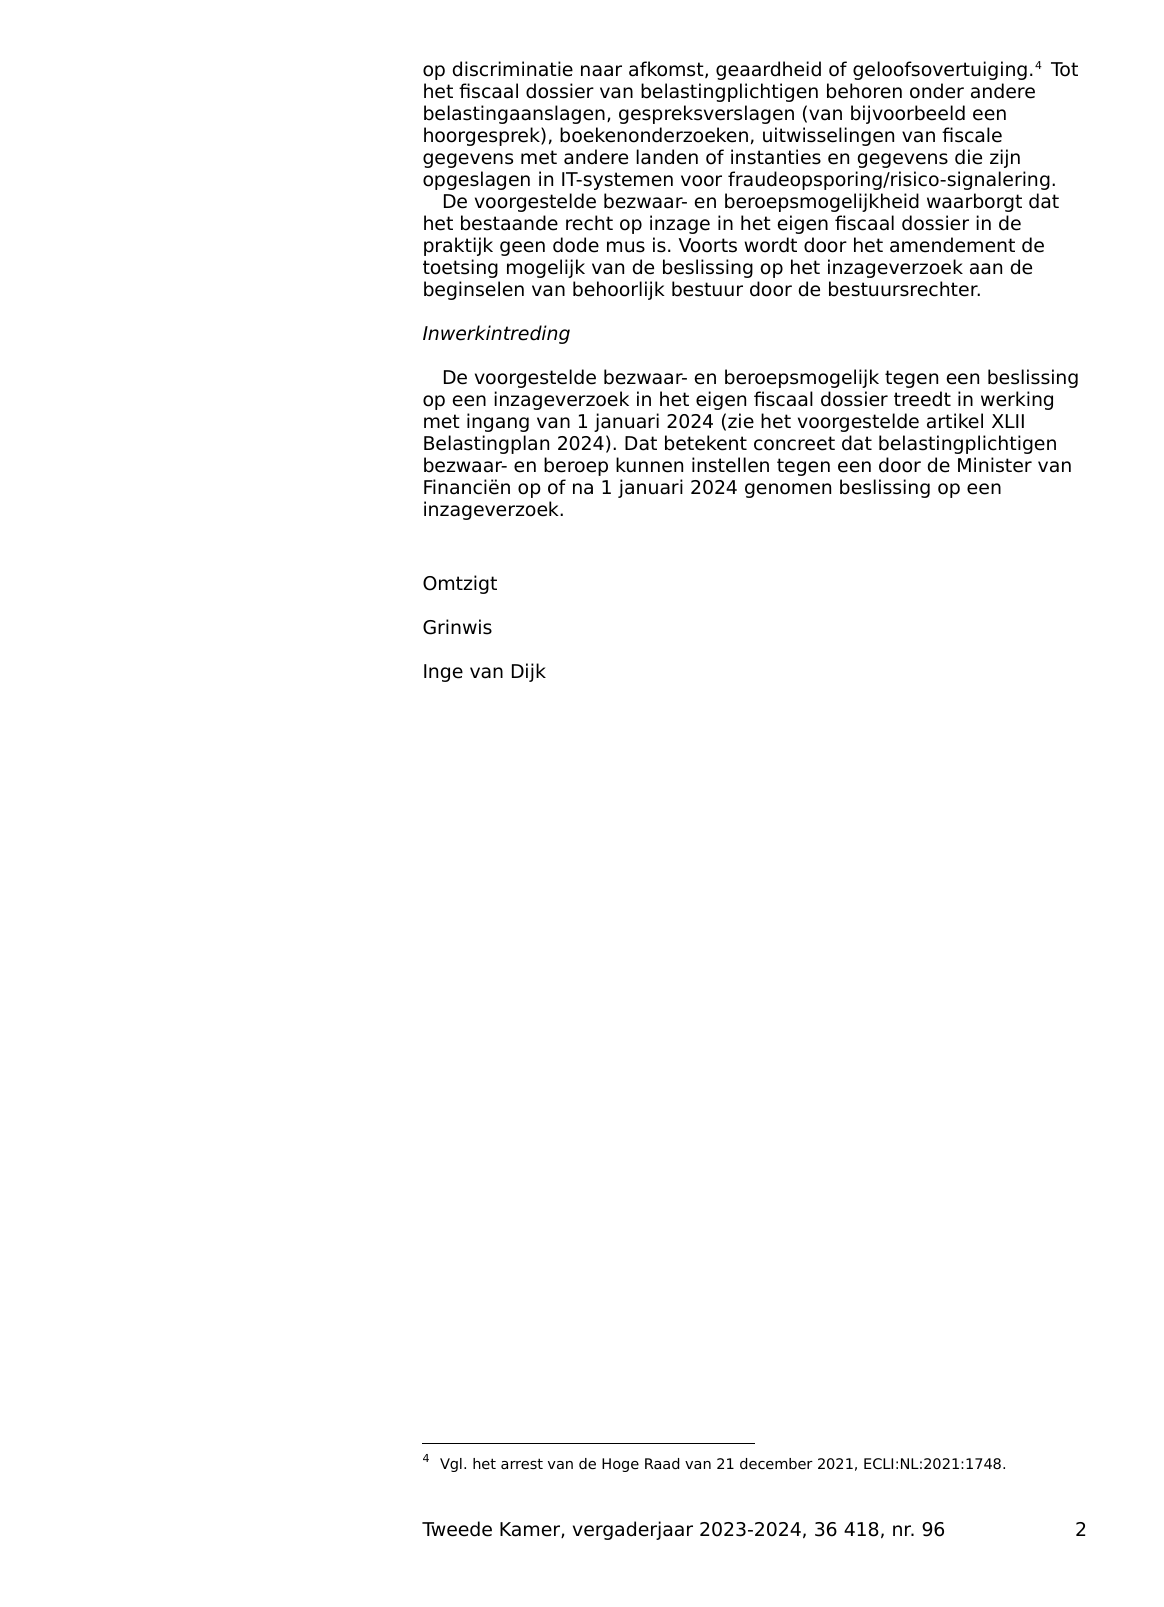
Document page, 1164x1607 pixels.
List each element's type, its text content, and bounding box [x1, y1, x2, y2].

subtitle Inwerkintreding [422, 323, 1087, 345]
text Omtzigt Grinwis Inge van Dijk [422, 551, 1087, 683]
text De voorgestelde bezwaar- en beroepsmogelijkheid waarborgt dat het bestaande recht op inzage in het eigen fiscaal dossier in de praktijk geen dode mus is. Voorts wordt door het amendement de toetsing mogelijk van de beslissing op het inzageverzoek aan de beginselen van behoorlijk bestuur door de bestuursrechter. [422, 191, 1087, 301]
text De voorgestelde bezwaar- en beroepsmogelijk tegen een beslissing op een inzageverzoek in het eigen fiscaal dossier treedt in werking met ingang van 1 januari 2024 (zie het voorgestelde artikel XLII Belastingplan 2024). Dat betekent concreet dat belastingplichtigen bezwaar- en beroep kunnen instellen tegen een door de Minister van Financiën op of na 1 januari 2024 genomen beslissing op een inzageverzoek. [422, 367, 1087, 521]
text Vgl. het arrest van de Hoge Raad van 21 december 2021, ECLI:NL:2021:1748. [422, 1452, 1087, 1474]
text op discriminatie naar afkomst, geaardheid of geloofsovertuiging. Tot het fiscaal dossier van belastingplichtigen behoren onder andere belastingaanslagen, gespreksverslagen (van bijvoorbeeld een hoorgesprek), boekenonderzoeken, uitwisselingen van fiscale gegevens met andere landen of instanties en gegevens die zijn opgeslagen in IT-systemen voor fraudeopsporing/risico-signalering. [422, 59, 1087, 191]
